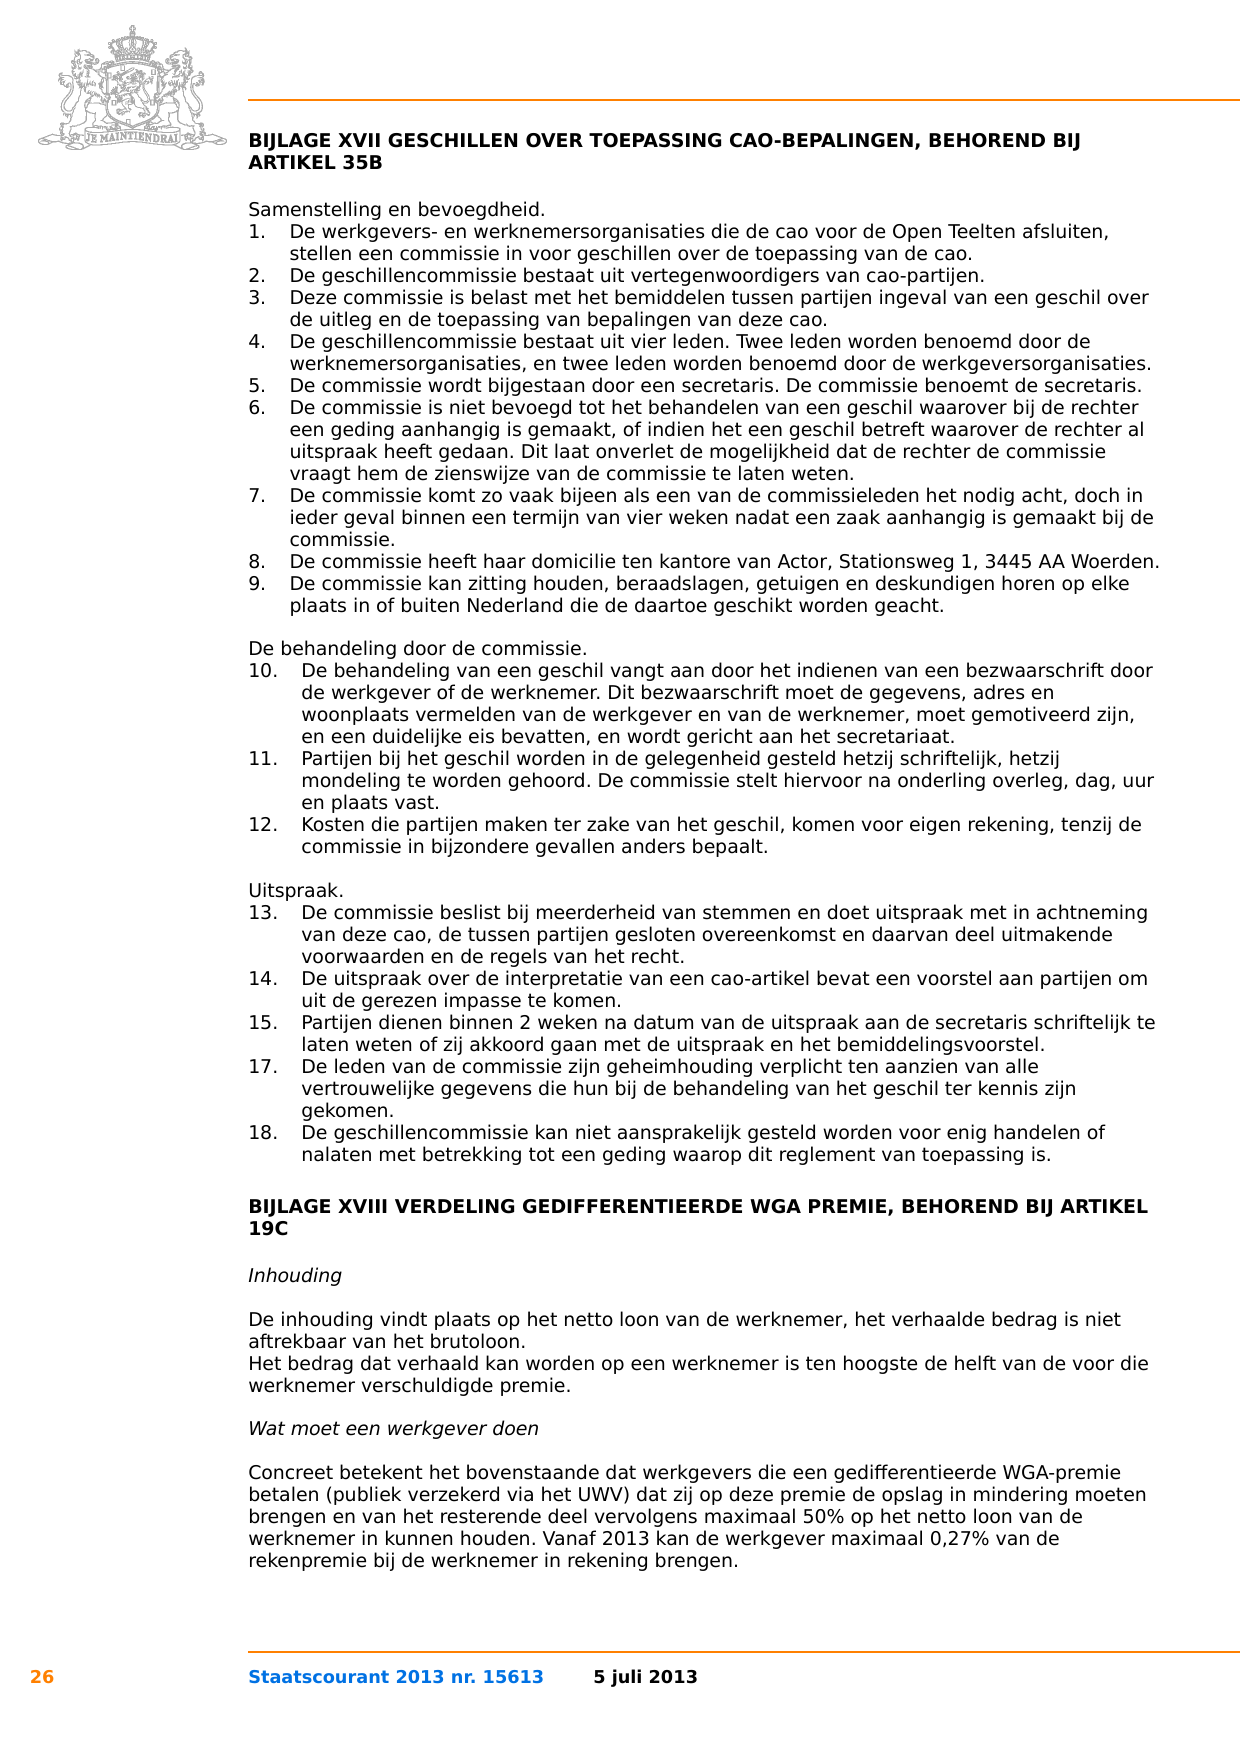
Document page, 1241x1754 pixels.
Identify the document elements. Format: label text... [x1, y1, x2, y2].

text 7. De commissie komt zo vaak bijeen als een van de commissieleden het nodig acht, doch in ieder geval binnen een termijn van vier weken nadat een zaak aanhangig is gemaakt bij de commissie. [248, 484, 1163, 551]
text De behandeling door de commissie. [248, 638, 1163, 660]
text Samenstelling en bevoegdheid. [248, 199, 1163, 221]
text 10. De behandeling van een geschil vangt aan door het indienen van een bezwaarschrift door de werkgever of de werknemer. Dit bezwaarschrift moet de gegevens, adres en woonplaats vermelden van de werkgever en van de werknemer, moet gemotiveerd zijn, en een duidelijke eis bevatten, en wordt gericht aan het secretariaat. [248, 660, 1163, 748]
text 11. Partijen bij het geschil worden in de gelegenheid gesteld hetzij schriftelijk, hetzij mondeling te worden gehoord. De commissie stelt hiervoor na onderling overleg, dag, uur en plaats vast. [248, 748, 1163, 814]
text 12. Kosten die partijen maken ter zake van het geschil, komen voor eigen rekening, tenzij de commissie in bijzondere gevallen anders bepaalt. [248, 814, 1163, 858]
subtitle Wat moet een werkgever doen [248, 1418, 1163, 1440]
text 2. De geschillencommissie bestaat uit vertegenwoordigers van cao-partijen. [248, 265, 1163, 287]
text 18. De geschillencommissie kan niet aansprakelijk gesteld worden voor enig handelen of nalaten met betrekking tot een geding waarop dit reglement van toepassing is. [248, 1122, 1163, 1166]
text 13. De commissie beslist bij meerderheid van stemmen en doet uitspraak met in achtneming van deze cao, de tussen partijen gesloten overeenkomst en daarvan deel uitmakende voorwaarden en de regels van het recht. [248, 902, 1163, 968]
text De inhouding vindt plaats op het netto loon van de werknemer, het verhaalde bedrag is niet aftrekbaar van het brutoloon. [248, 1308, 1163, 1352]
text Concreet betekent het bovenstaande dat werkgevers die een gedifferentieerde WGA-premie betalen (publiek verzekerd via het UWV) dat zij op deze premie de opslag in mindering moeten brengen en van het resterende deel vervolgens maximaal 50% op het netto loon van de werknemer in kunnen houden. Vanaf 2013 kan de werkgever maximaal 0,27% van de rekenpremie bij de werknemer in rekening brengen. [248, 1462, 1163, 1572]
text Het bedrag dat verhaald kan worden op een werknemer is ten hoogste de helft van de voor die werknemer verschuldigde premie. [248, 1352, 1163, 1396]
text Uitspraak. [248, 880, 1163, 902]
subtitle BIJLAGE XVII GESCHILLEN OVER TOEPASSING CAO-BEPALINGEN, BEHOREND BIJ ARTIKEL 35B [248, 130, 1163, 174]
text 5. De commissie wordt bijgestaan door een secretaris. De commissie benoemt de secretaris. [248, 375, 1163, 397]
text 8. De commissie heeft haar domicilie ten kantore van Actor, Stationsweg 1, 3445 AA Woerden. [248, 551, 1163, 572]
subtitle Inhouding [248, 1265, 1163, 1287]
text 1. De werkgevers- en werknemersorganisaties die de cao voor de Open Teelten afsluiten, stellen een commissie in voor geschillen over de toepassing van de cao. [248, 221, 1163, 265]
text 15. Partijen dienen binnen 2 weken na datum van de uitspraak aan de secretaris schriftelijk te laten weten of zij akkoord gaan met de uitspraak en het bemiddelingsvoorstel. [248, 1012, 1163, 1056]
text 14. De uitspraak over de interpretatie van een cao-artikel bevat een voorstel aan partijen om uit de gerezen impasse te komen. [248, 968, 1163, 1012]
text 4. De geschillencommissie bestaat uit vier leden. Twee leden worden benoemd door de werknemersorganisaties, en twee leden worden benoemd door de werkgeversorganisaties. [248, 331, 1163, 375]
subtitle BIJLAGE XVIII VERDELING GEDIFFERENTIEERDE WGA PREMIE, BEHOREND BIJ ARTIKEL 19C [248, 1196, 1163, 1240]
text 3. Deze commissie is belast met het bemiddelen tussen partijen ingeval van een geschil over de uitleg en de toepassing van bepalingen van deze cao. [248, 287, 1163, 331]
text 17. De leden van de commissie zijn geheimhouding verplicht ten aanzien van alle vertrouwelijke gegevens die hun bij de behandeling van het geschil ter kennis zijn gekomen. [248, 1056, 1163, 1122]
text 9. De commissie kan zitting houden, beraadslagen, getuigen en deskundigen horen op elke plaats in of buiten Nederland die de daartoe geschikt worden geacht. [248, 572, 1163, 616]
picture [38, 25, 227, 150]
text 6. De commissie is niet bevoegd tot het behandelen van een geschil waarover bij de rechter een geding aanhangig is gemaakt, of indien het een geschil betreft waarover de rechter al uitspraak heeft gedaan. Dit laat onverlet de mogelijkheid dat de rechter de commissie vraagt hem de zienswijze van de commissie te laten weten. [248, 397, 1163, 484]
